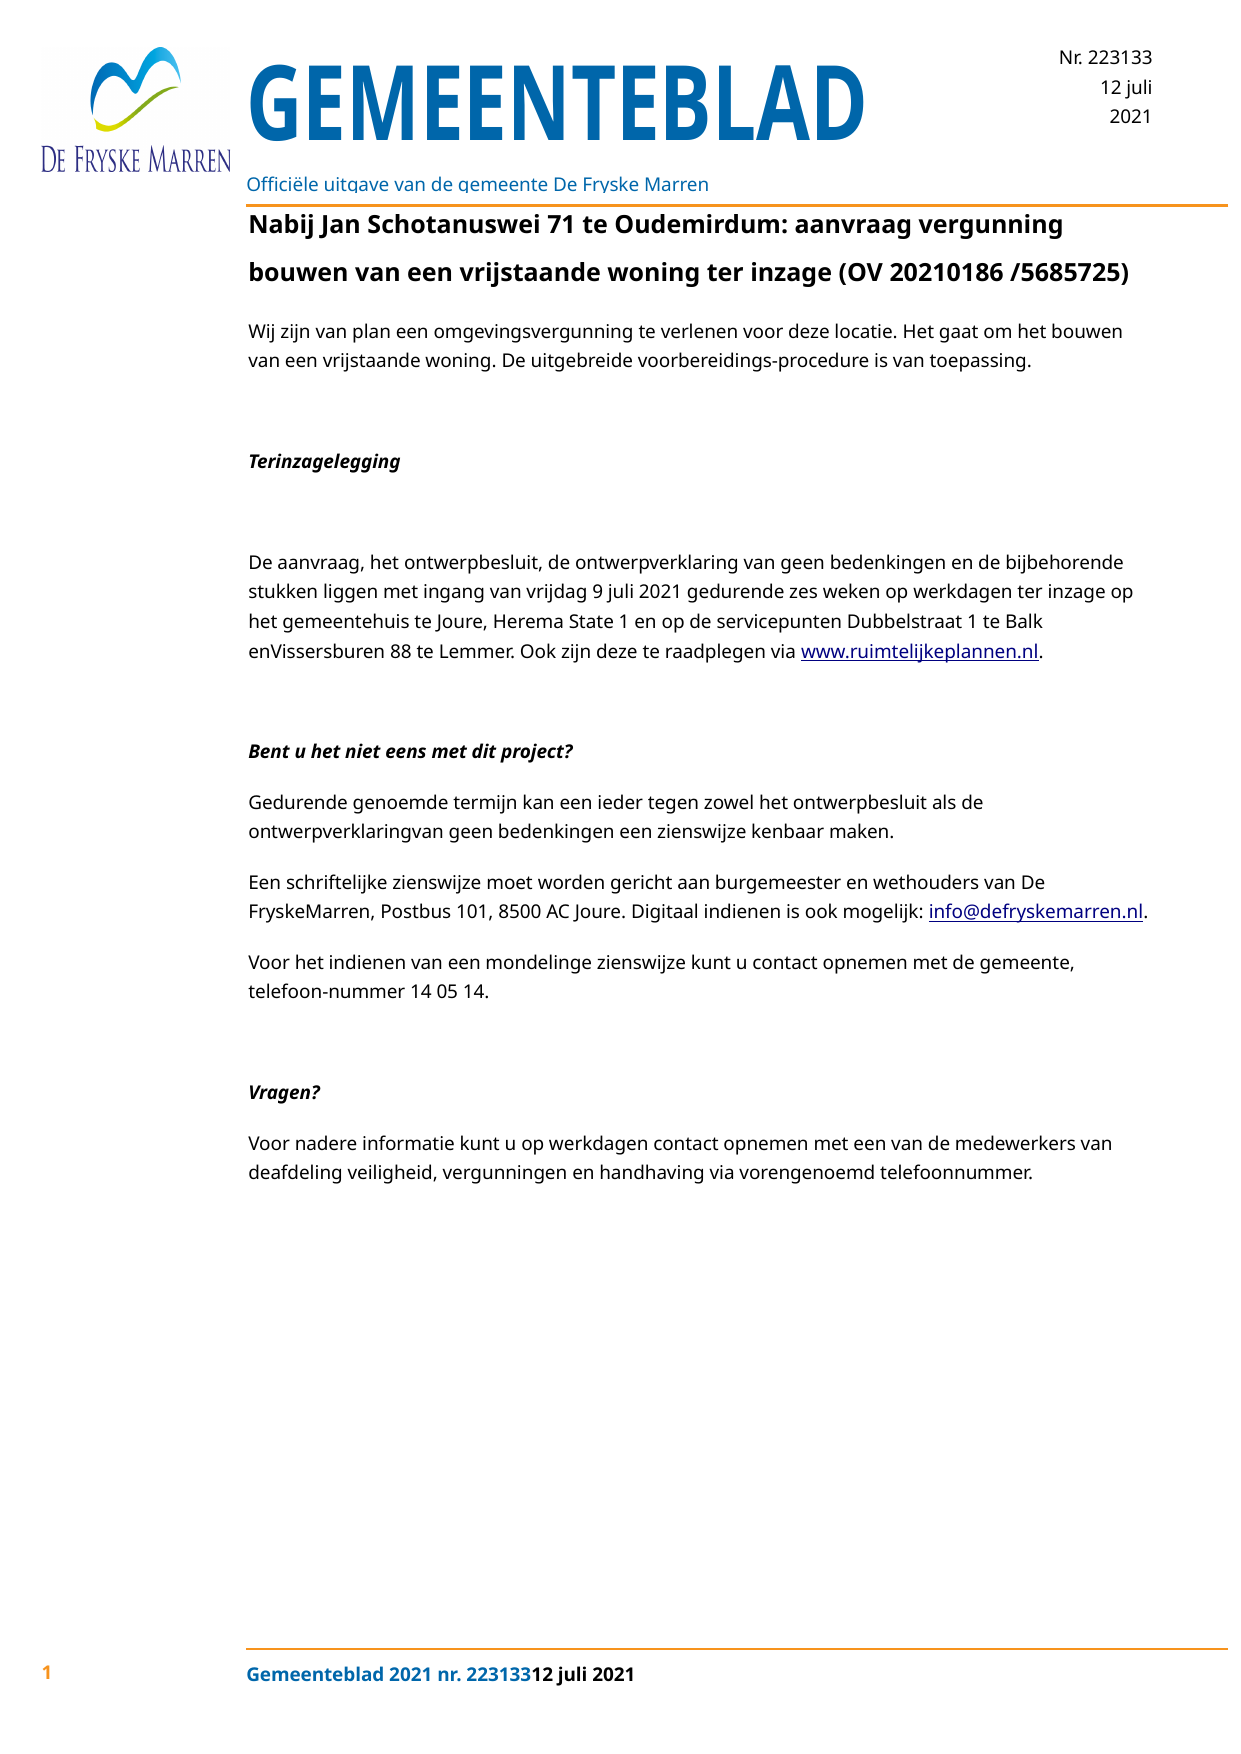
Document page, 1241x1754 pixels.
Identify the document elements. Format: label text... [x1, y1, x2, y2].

text Nabij Jan Schotanuswei 71 te Oudemirdum: aanvraag vergunning bouwen van een vrijstaande woning ter inzage (OV 20210186 /5685725) [248, 207, 1152, 288]
text Gedurende genoemde termijn kan een ieder tegen zowel het ontwerpbesluit als de ontwerpverklaringvan geen bedenkingen een zienswijze kenbaar maken. [248, 789, 1152, 844]
text De aanvraag, het ontwerpbesluit, de ontwerpverklaring van geen bedenkingen en de bijbehorende stukken liggen met ingang van vrijdag 9 juli 2021 gedurende zes weken op werkdagen ter inzage op het gemeentehuis te Joure, Herema State 1 en op de servicepunten Dubbelstraat 1 te Balk enVissersburen 88 te Lemmer. Ook zijn deze te raadplegen via www.ruimtelijkeplannen.nl. [248, 549, 1152, 664]
text Vragen? [248, 1079, 1152, 1105]
picture [41, 47, 231, 172]
text Een schriftelijke zienswijze moet worden gericht aan burgemeester en wethouders van De FryskeMarren, Postbus 101, 8500 AC Joure. Digitaal indienen is ook mogelijk: info@defryskemarren.nl. [248, 869, 1152, 924]
text Bent u het niet eens met dit project? [248, 739, 1152, 764]
text Voor het indienen van een mondelinge zienswijze kunt u contact opnemen met de gemeente, telefoon-nummer 14 05 14. [248, 949, 1152, 1004]
text Voor nadere informatie kunt u op werkdagen contact opnemen met een van de medewerkers van deafdeling veiligheid, vergunningen en handhaving via vorengenoemd telefoonnummer. [248, 1130, 1152, 1185]
text Wij zijn van plan een omgevingsvergunning te verlenen voor deze locatie. Het gaat om het bouwen van een vrijstaande woning. De uitgebreide voorbereidings-procedure is van toepassing. [248, 318, 1152, 373]
text Terinzagelegging [248, 448, 1152, 474]
